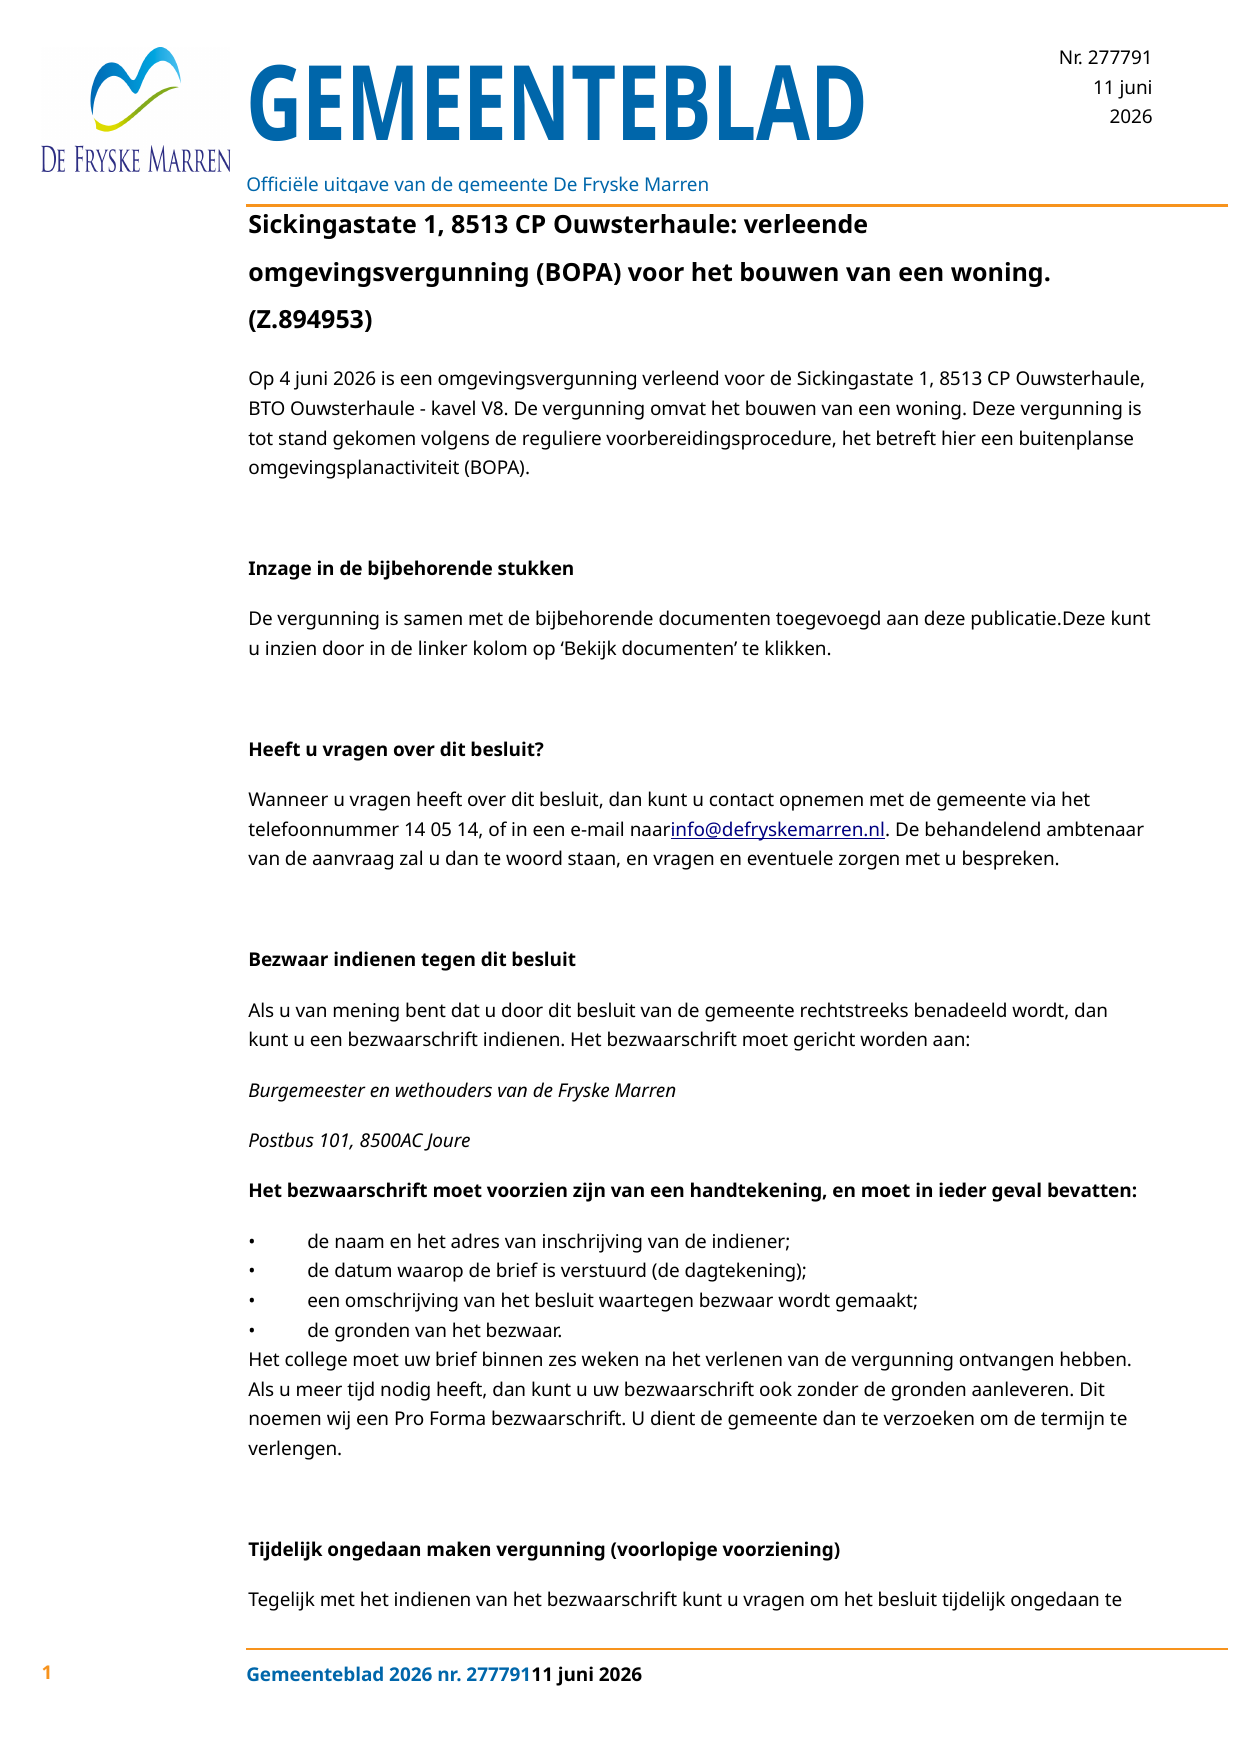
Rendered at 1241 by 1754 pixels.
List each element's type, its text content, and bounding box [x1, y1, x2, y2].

text Tijdelijk ongedaan maken vergunning (voorlopige voorziening) [248, 1536, 1152, 1562]
text Als u van mening bent dat u door dit besluit van de gemeente rechtstreeks benadeeld wordt, dan kunt u een bezwaarschrift indienen. Het bezwaarschrift moet gericht worden aan: [248, 997, 1152, 1052]
list de gronden van het bezwaar. [248, 1317, 1152, 1342]
text Heeft u vragen over dit besluit? [248, 736, 1152, 762]
list de datum waarop de brief is verstuurd (de dagtekening); [248, 1258, 1152, 1283]
text Bezwaar indienen tegen dit besluit [248, 946, 1152, 972]
list een omschrijving van het besluit waartegen bezwaar wordt gemaakt; [248, 1287, 1152, 1313]
text Op 4 juni 2026 is een omgevingsvergunning verleend voor de Sickingastate 1, 8513 CP Ouwsterhaule, BTO Ouwsterhaule - kavel V8. De vergunning omvat het bouwen van een woning. Deze vergunning is tot stand gekomen volgens de reguliere voorbereidingsprocedure, het betreft hier een buitenplanse omgevingsplanactiviteit (BOPA). [248, 366, 1152, 480]
text Burgemeester en wethouders van de Fryske Marren [248, 1077, 1152, 1102]
text Wanneer u vragen heeft over dit besluit, dan kunt u contact opnemen met de gemeente via het telefoonnummer 14 05 14, of in een e-mail naarinfo@defryskemarren.nl. De behandelend ambtenaar van de aanvraag zal u dan te woord staan, en vragen en eventuele zorgen met u bespreken. [248, 786, 1152, 871]
text De vergunning is samen met de bijbehorende documenten toegevoegd aan deze publicatie.Deze kunt u inzien door in de linker kolom op ‘Bekijk documenten’ te klikken. [248, 606, 1152, 661]
text Inzage in de bijbehorende stukken [248, 555, 1152, 581]
text Het bezwaarschrift moet voorzien zijn van een handtekening, en moet in ieder geval bevatten: [248, 1178, 1152, 1203]
picture [41, 47, 231, 172]
text Tegelijk met het indienen van het bezwaarschrift kunt u vragen om het besluit tijdelijk ongedaan te [248, 1586, 1152, 1612]
list de naam en het adres van inschrijving van de indiener; [248, 1228, 1152, 1254]
text Postbus 101, 8500AC Joure [248, 1127, 1152, 1153]
text Het college moet uw brief binnen zes weken na het verlenen van de vergunning ontvangen hebben. Als u meer tijd nodig heeft, dan kunt u uw bezwaarschrift ook zonder de gronden aanleveren. Dit noemen wij een Pro Forma bezwaarschrift. U dient de gemeente dan te verzoeken om de termijn te verlengen. [248, 1346, 1152, 1461]
text Sickingastate 1, 8513 CP Ouwsterhaule: verleende omgevingsvergunning (BOPA) voor het bouwen van een woning. (Z.894953) [248, 207, 1152, 336]
